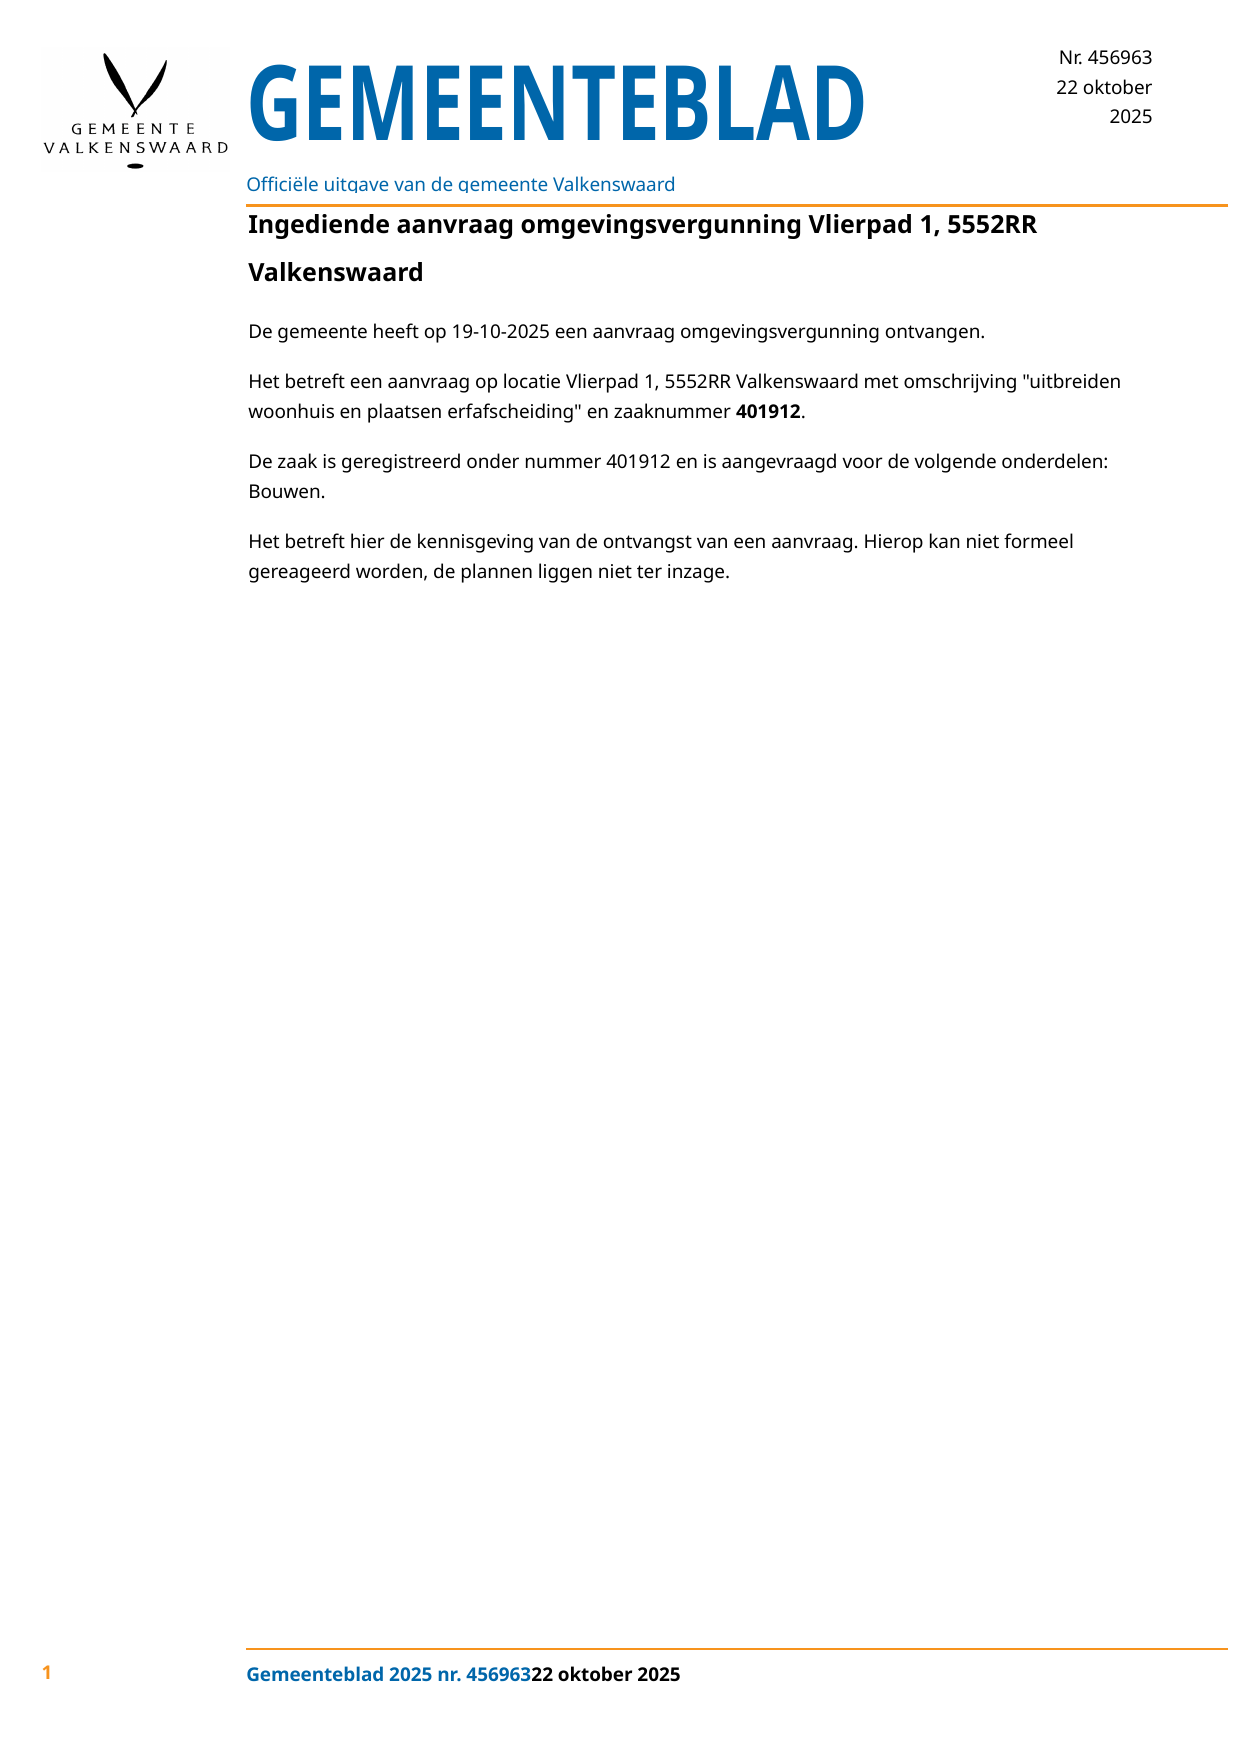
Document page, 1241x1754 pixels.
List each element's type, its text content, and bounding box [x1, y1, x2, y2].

text Ingediende aanvraag omgevingsvergunning Vlierpad 1, 5552RR Valkenswaard [248, 207, 1152, 288]
text De zaak is geregistreerd onder nummer 401912 en is aangevraagd voor de volgende onderdelen: Bouwen. [248, 448, 1152, 504]
text Het betreft een aanvraag op locatie Vlierpad 1, 5552RR Valkenswaard met omschrijving "uitbreiden woonhuis en plaatsen erfafscheiding" en zaaknummer 401912. [248, 368, 1152, 424]
picture [41, 47, 231, 172]
text De gemeente heeft op 19-10-2025 een aanvraag omgevingsvergunning ontvangen. [248, 318, 1152, 344]
text Het betreft hier de kennisgeving van de ontvangst van een aanvraag. Hierop kan niet formeel gereageerd worden, de plannen liggen niet ter inzage. [248, 528, 1152, 584]
